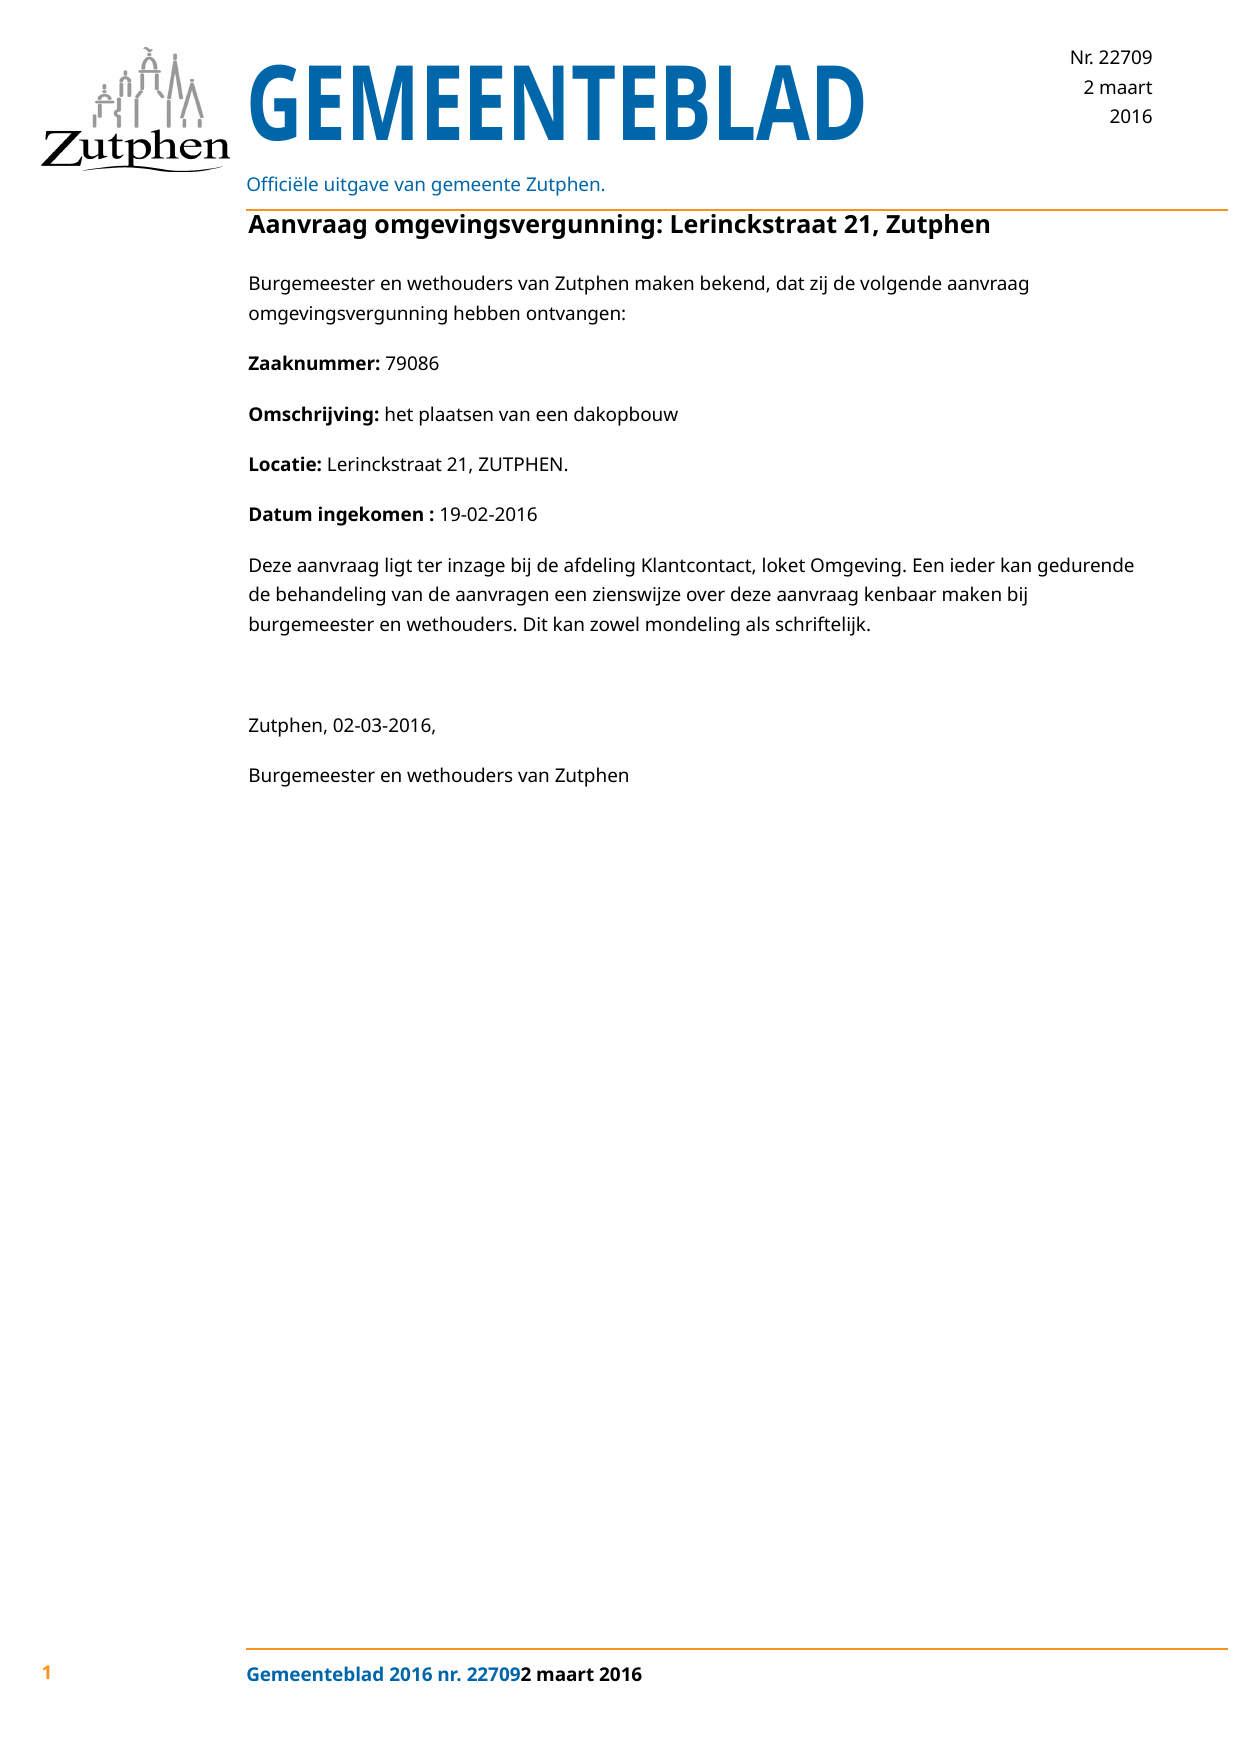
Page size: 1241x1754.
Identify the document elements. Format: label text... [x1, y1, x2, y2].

text Burgemeester en wethouders van Zutphen maken bekend, dat zij de volgende aanvraag omgevingsvergunning hebben ontvangen: [248, 270, 1152, 326]
text Zaaknummer: 79086 [248, 350, 1152, 376]
text Omschrijving: het plaatsen van een dakopbouw [248, 401, 1152, 426]
text Deze aanvraag ligt ter inzage bij de afdeling Klantcontact, loket Omgeving. Een ieder kan gedurende de behandeling van de aanvragen een zienswijze over deze aanvraag kenbaar maken bij burgemeester en wethouders. Dit kan zowel mondeling als schriftelijk. [248, 552, 1152, 637]
text Datum ingekomen : 19-02-2016 [248, 502, 1152, 527]
text Locatie: Lerinckstraat 21, ZUTPHEN. [248, 451, 1152, 477]
text Aanvraag omgevingsvergunning: Lerinckstraat 21, Zutphen [248, 211, 1152, 241]
picture [41, 47, 231, 172]
text Zutphen, 02-03-2016, [248, 712, 1152, 738]
text Burgemeester en wethouders van Zutphen [248, 762, 1152, 788]
